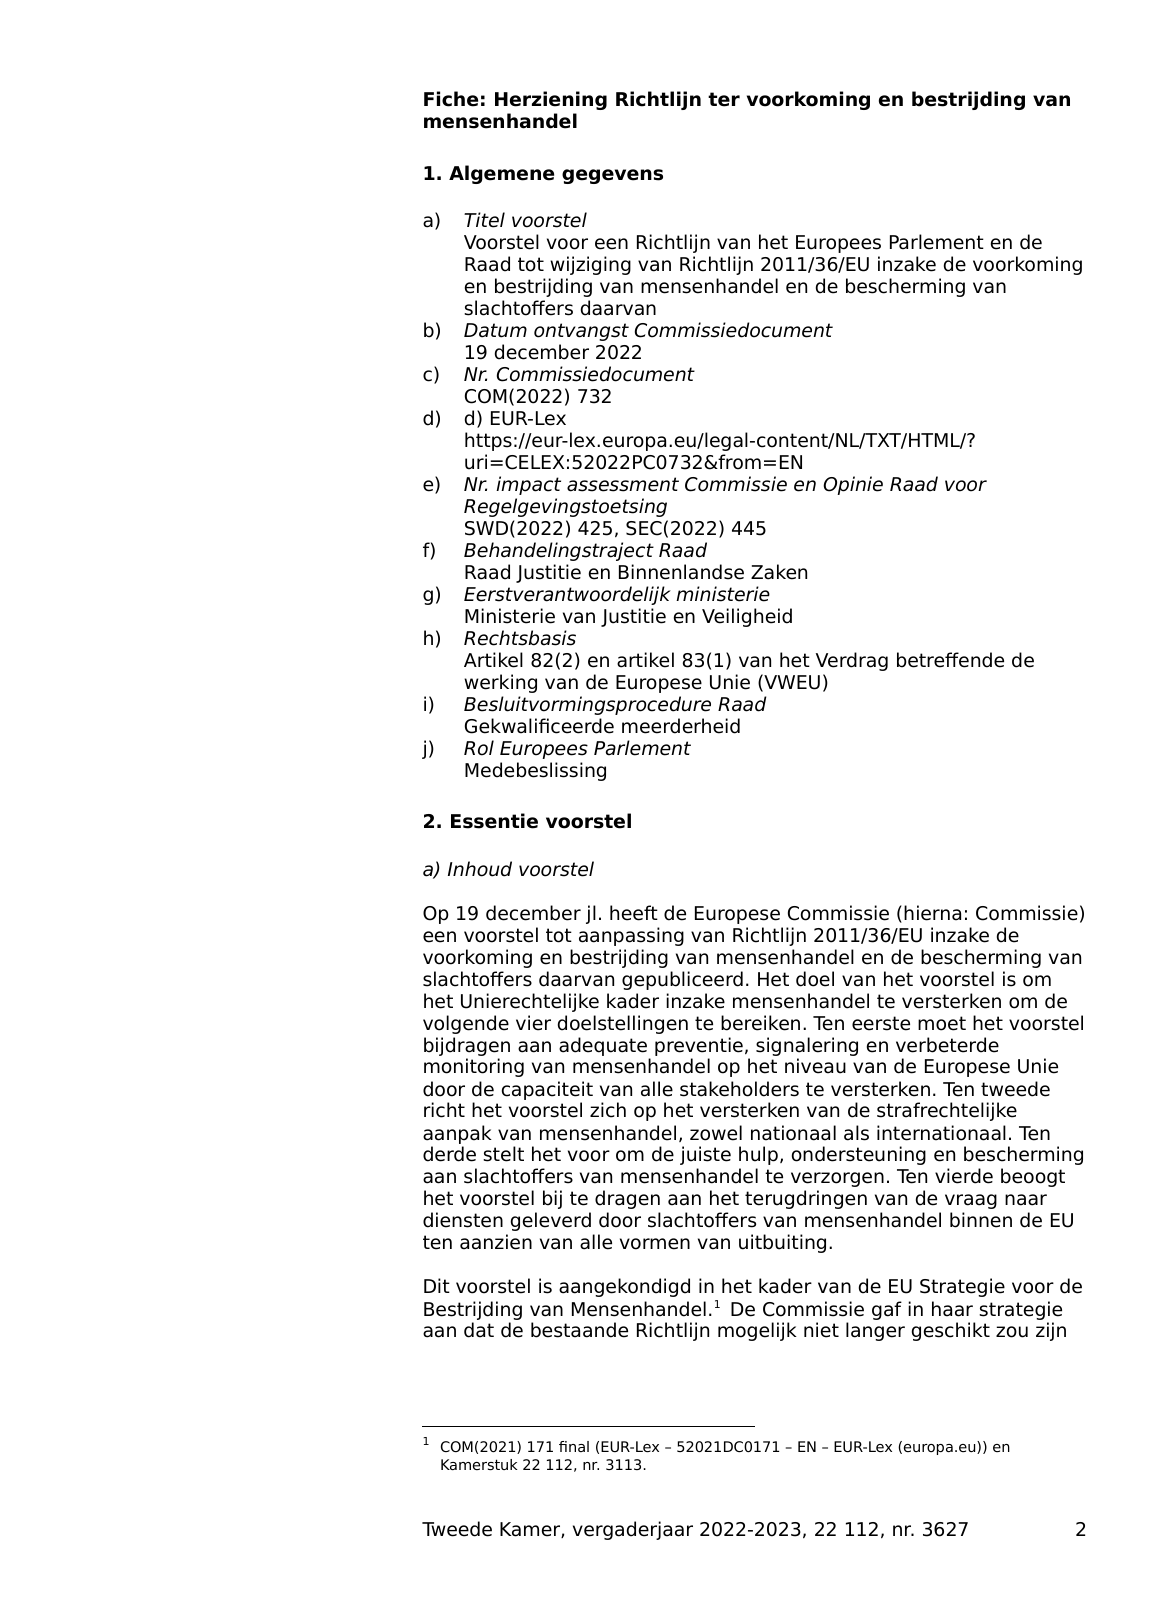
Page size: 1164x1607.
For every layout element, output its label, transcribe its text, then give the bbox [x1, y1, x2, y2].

text Voorstel voor een Richtlijn van het Europees Parlement en de Raad tot wijziging van Richtlijn 2011/36/EU inzake de voorkoming en bestrijding van mensenhandel en de bescherming van slachtoffers daarvan [464, 232, 1087, 320]
text COM(2021) 171 final (EUR-Lex – 52021DC0171 – EN – EUR-Lex (europa.eu)) en Kamerstuk 22 112, nr. 3113. [422, 1435, 1087, 1474]
text a) Titel voorstel [422, 210, 1087, 232]
text c) Nr. Commissiedocument [422, 364, 1087, 386]
text j) Rol Europees Parlement [422, 737, 1087, 759]
text SWD(2022) 425, SEC(2022) 445 [464, 518, 1087, 540]
text COM(2022) 732 [464, 386, 1087, 408]
text g) Eerstverantwoordelijk ministerie [422, 584, 1087, 606]
text Raad Justitie en Binnenlandse Zaken [464, 562, 1087, 584]
text Dit voorstel is aangekondigd in het kader van de EU Strategie voor de Bestrijding van Mensenhandel. De Commissie gaf in haar strategie aan dat de bestaande Richtlijn mogelijk niet langer geschikt zou zijn [422, 1276, 1087, 1342]
text e) Nr. impact assessment Commissie en Opinie Raad voor Regelgevingstoetsing [422, 474, 1087, 518]
text b) Datum ontvangst Commissiedocument [422, 320, 1087, 342]
text Ministerie van Justitie en Veiligheid [464, 606, 1087, 628]
subtitle 2. Essentie voorstel [422, 811, 1087, 833]
text https://eur-lex.europa.eu/legal-content/NL/TXT/HTML/?uri=CELEX:52022PC0732&from=EN [464, 430, 1087, 474]
text Gekwalificeerde meerderheid [464, 716, 1087, 737]
text h) Rechtsbasis [422, 628, 1087, 649]
text Medebeslissing [464, 759, 1087, 781]
subtitle 1. Algemene gegevens [422, 163, 1087, 185]
text f) Behandelingstraject Raad [422, 540, 1087, 562]
subtitle Fiche: Herziening Richtlijn ter voorkoming en bestrijding van mensenhandel [422, 89, 1087, 133]
subtitle a) Inhoud voorstel [422, 858, 1087, 880]
text d) d) EUR-Lex [422, 408, 1087, 430]
text Op 19 december jl. heeft de Europese Commissie (hierna: Commissie) een voorstel tot aanpassing van Richtlijn 2011/36/EU inzake de voorkoming en bestrijding van mensenhandel en de bescherming van slachtoffers daarvan gepubliceerd. Het doel van het voorstel is om het Unierechtelijke kader inzake mensenhandel te versterken om de volgende vier doelstellingen te bereiken. Ten eerste moet het voorstel bijdragen aan adequate preventie, signalering en verbeterde monitoring van mensenhandel op het niveau van de Europese Unie door de capaciteit van alle stakeholders te versterken. Ten tweede richt het voorstel zich op het versterken van de strafrechtelijke aanpak van mensenhandel, zowel nationaal als internationaal. Ten derde stelt het voor om de juiste hulp, ondersteuning en bescherming aan slachtoffers van mensenhandel te verzorgen. Ten vierde beoogt het voorstel bij te dragen aan het terugdringen van de vraag naar diensten geleverd door slachtoffers van mensenhandel binnen de EU ten aanzien van alle vormen van uitbuiting. [422, 903, 1087, 1254]
text Artikel 82(2) en artikel 83(1) van het Verdrag betreffende de werking van de Europese Unie (VWEU) [464, 649, 1087, 693]
text 19 december 2022 [464, 342, 1087, 364]
text i) Besluitvormingsprocedure Raad [422, 693, 1087, 716]
